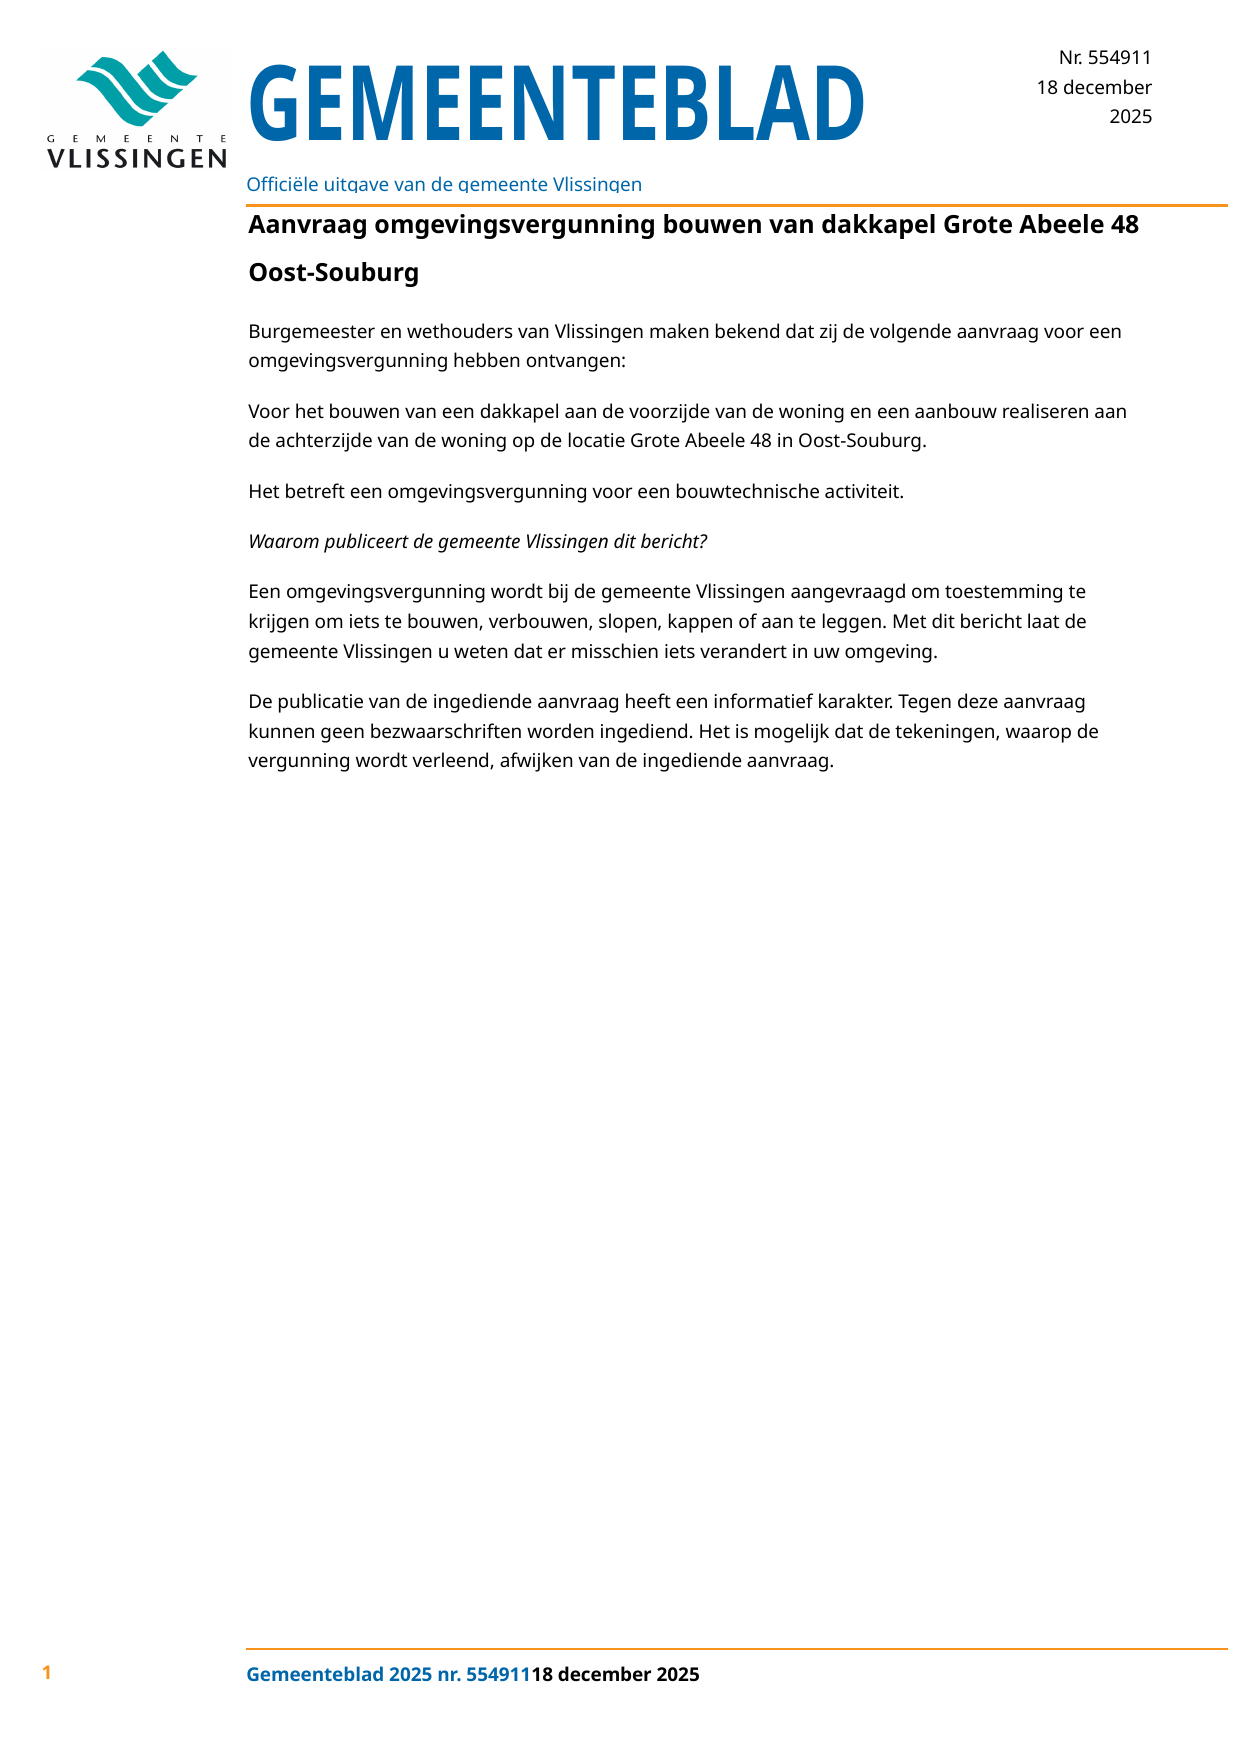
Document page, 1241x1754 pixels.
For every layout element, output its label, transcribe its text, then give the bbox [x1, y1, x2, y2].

text Een omgevingsvergunning wordt bij de gemeente Vlissingen aangevraagd om toestemming te krijgen om iets te bouwen, verbouwen, slopen, kappen of aan te leggen. Met dit bericht laat de gemeente Vlissingen u weten dat er misschien iets verandert in uw omgeving. [248, 579, 1152, 664]
text Voor het bouwen van een dakkapel aan de voorzijde van de woning en een aanbouw realiseren aan de achterzijde van de woning op de locatie Grote Abeele 48 in Oost-Souburg. [248, 398, 1152, 453]
text Burgemeester en wethouders van Vlissingen maken bekend dat zij de volgende aanvraag voor een omgevingsvergunning hebben ontvangen: [248, 318, 1152, 373]
text De publicatie van de ingediende aanvraag heeft een informatief karakter. Tegen deze aanvraag kunnen geen bezwaarschriften worden ingediend. Het is mogelijk dat de tekeningen, waarop de vergunning wordt verleend, afwijken van de ingediende aanvraag. [248, 688, 1152, 773]
text Aanvraag omgevingsvergunning bouwen van dakkapel Grote Abeele 48 Oost-Souburg [248, 207, 1152, 288]
text Waarom publiceert de gemeente Vlissingen dit bericht? [248, 528, 1152, 554]
picture [41, 47, 231, 172]
text Het betreft een omgevingsvergunning voor een bouwtechnische activiteit. [248, 478, 1152, 504]
